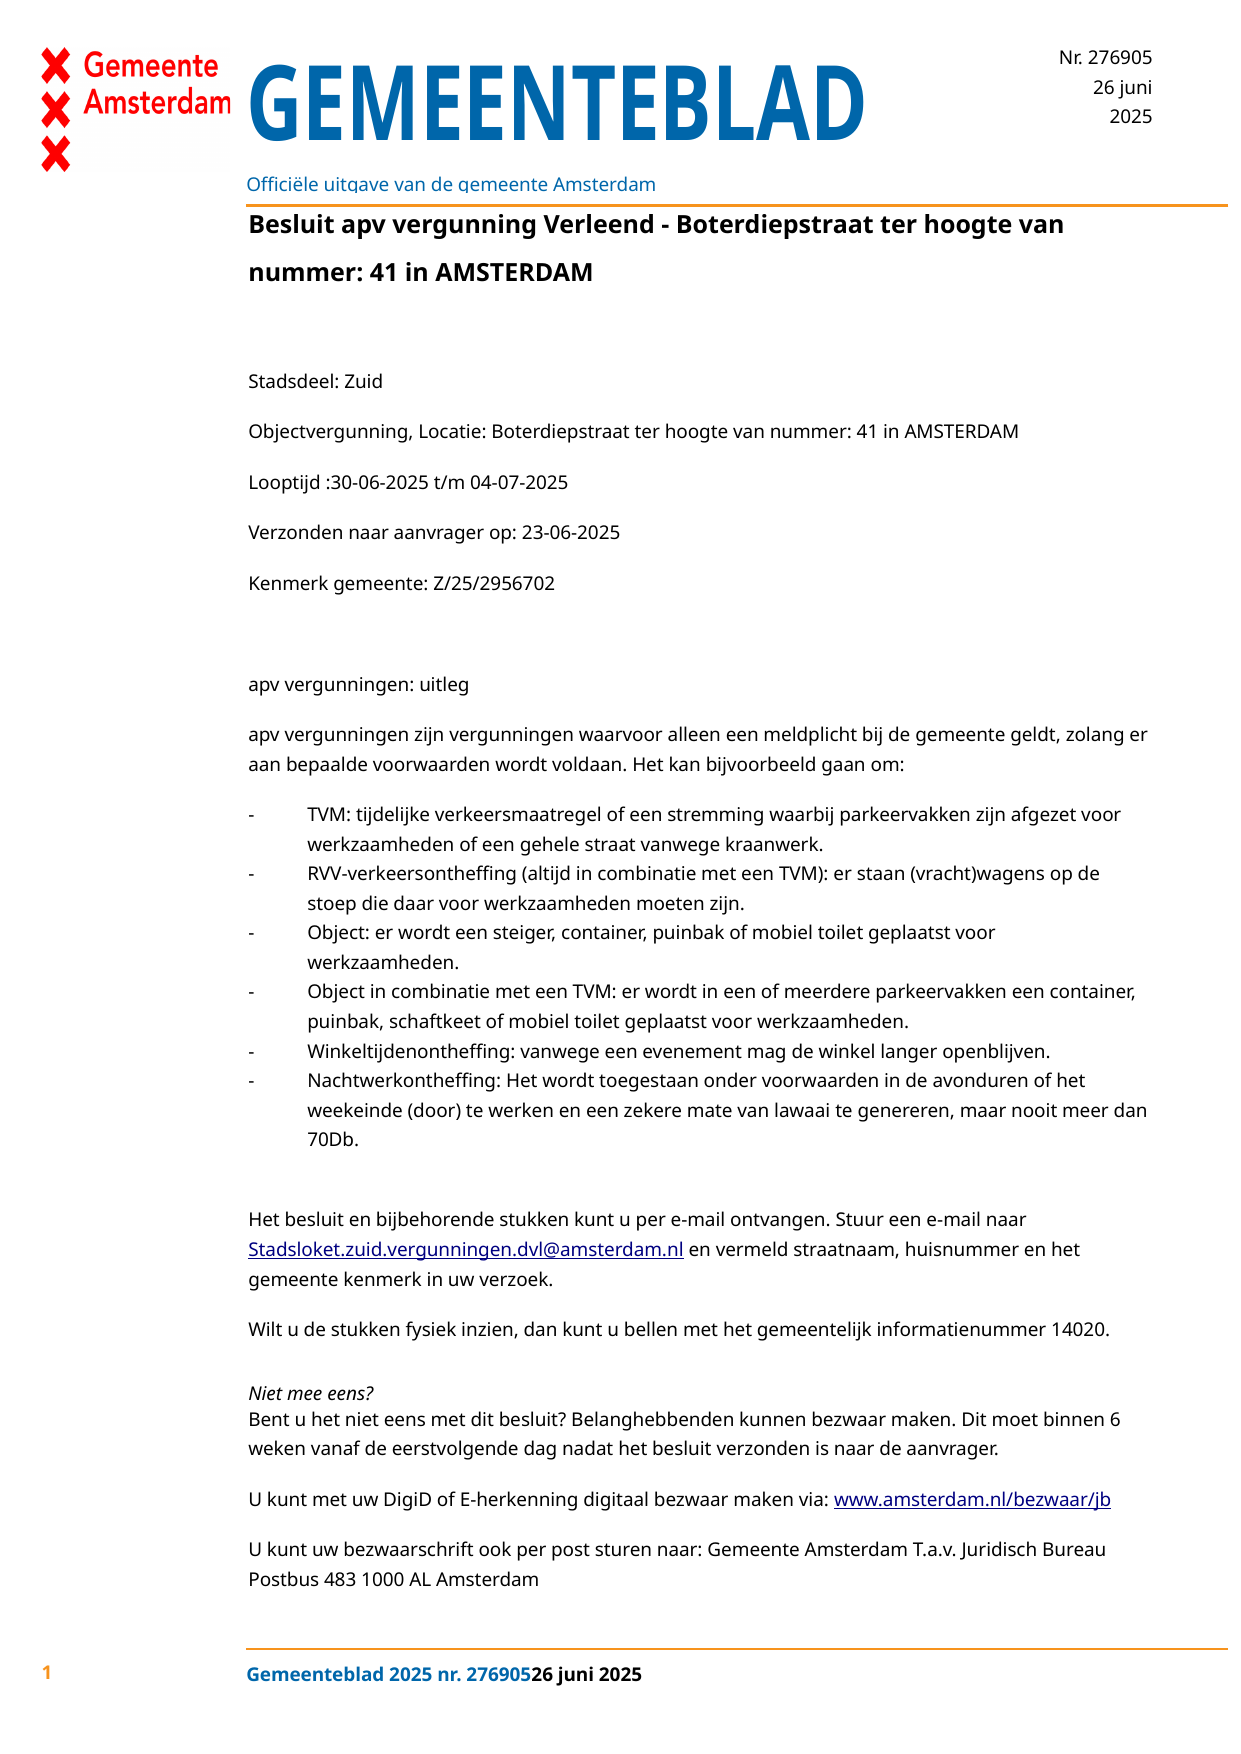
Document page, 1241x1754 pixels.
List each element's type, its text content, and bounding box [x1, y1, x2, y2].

text U kunt met uw DigiD of E-herkenning digitaal bezwaar maken via: www.amsterdam.nl/bezwaar/jb [248, 1486, 1152, 1512]
list RVV-verkeersontheffing (altijd in combinatie met een TVM): er staan (vracht)wagens op de stoep die daar voor werkzaamheden moeten zijn. [248, 860, 1152, 916]
list Object in combinatie met een TVM: er wordt in een of meerdere parkeervakken een container, puinbak, schaftkeet of mobiel toilet geplaatst voor werkzaamheden. [248, 979, 1152, 1034]
list Winkeltijdenontheffing: vanwege een evenement mag de winkel langer openblijven. [248, 1038, 1152, 1064]
text U kunt uw bezwaarschrift ook per post sturen naar: Gemeente Amsterdam T.a.v. Juridisch Bureau Postbus 483 1000 AL Amsterdam [248, 1536, 1152, 1592]
list Object: er wordt een steiger, container, puinbak of mobiel toilet geplaatst voor werkzaamheden. [248, 919, 1152, 975]
text apv vergunningen zijn vergunningen waarvoor alleen een meldplicht bij de gemeente geldt, zolang er aan bepaalde voorwaarden wordt voldaan. Het kan bijvoorbeeld gaan om: [248, 721, 1152, 777]
text Verzonden naar aanvrager op: 23-06-2025 [248, 519, 1152, 545]
text Looptijd :30-06-2025 t/m 04-07-2025 [248, 469, 1152, 495]
list TVM: tijdelijke verkeersmaatregel of een stremming waarbij parkeervakken zijn afgezet voor werkzaamheden of een gehele straat vanwege kraanwerk. [248, 801, 1152, 857]
text Kenmerk gemeente: Z/25/2956702 [248, 570, 1152, 596]
list Nachtwerkontheffing: Het wordt toegestaan onder voorwaarden in de avonduren of het weekeinde (door) te werken en een zekere mate van lawaai te genereren, maar nooit meer dan 70Db. [248, 1067, 1152, 1152]
text Niet mee eens? [248, 1380, 1152, 1406]
text apv vergunningen: uitleg [248, 671, 1152, 697]
text Wilt u de stukken fysiek inzien, dan kunt u bellen met het gemeentelijk informatienummer 14020. [248, 1316, 1152, 1342]
text Bent u het niet eens met dit besluit? Belanghebbenden kunnen bezwaar maken. Dit moet binnen 6 weken vanaf de eerstvolgende dag nadat het besluit verzonden is naar de aanvrager. [248, 1406, 1152, 1461]
text Objectvergunning, Locatie: Boterdiepstraat ter hoogte van nummer: 41 in AMSTERDAM [248, 419, 1152, 444]
picture [41, 47, 231, 172]
text Besluit apv vergunning Verleend - Boterdiepstraat ter hoogte van nummer: 41 in AMSTERDAM [248, 207, 1152, 288]
text Het besluit en bijbehorende stukken kunt u per e-mail ontvangen. Stuur een e-mail naar Stadsloket.zuid.vergunningen.dvl@amsterdam.nl en vermeld straatnaam, huisnummer en het gemeente kenmerk in uw verzoek. [248, 1207, 1152, 1292]
text Stadsdeel: Zuid [248, 368, 1152, 394]
